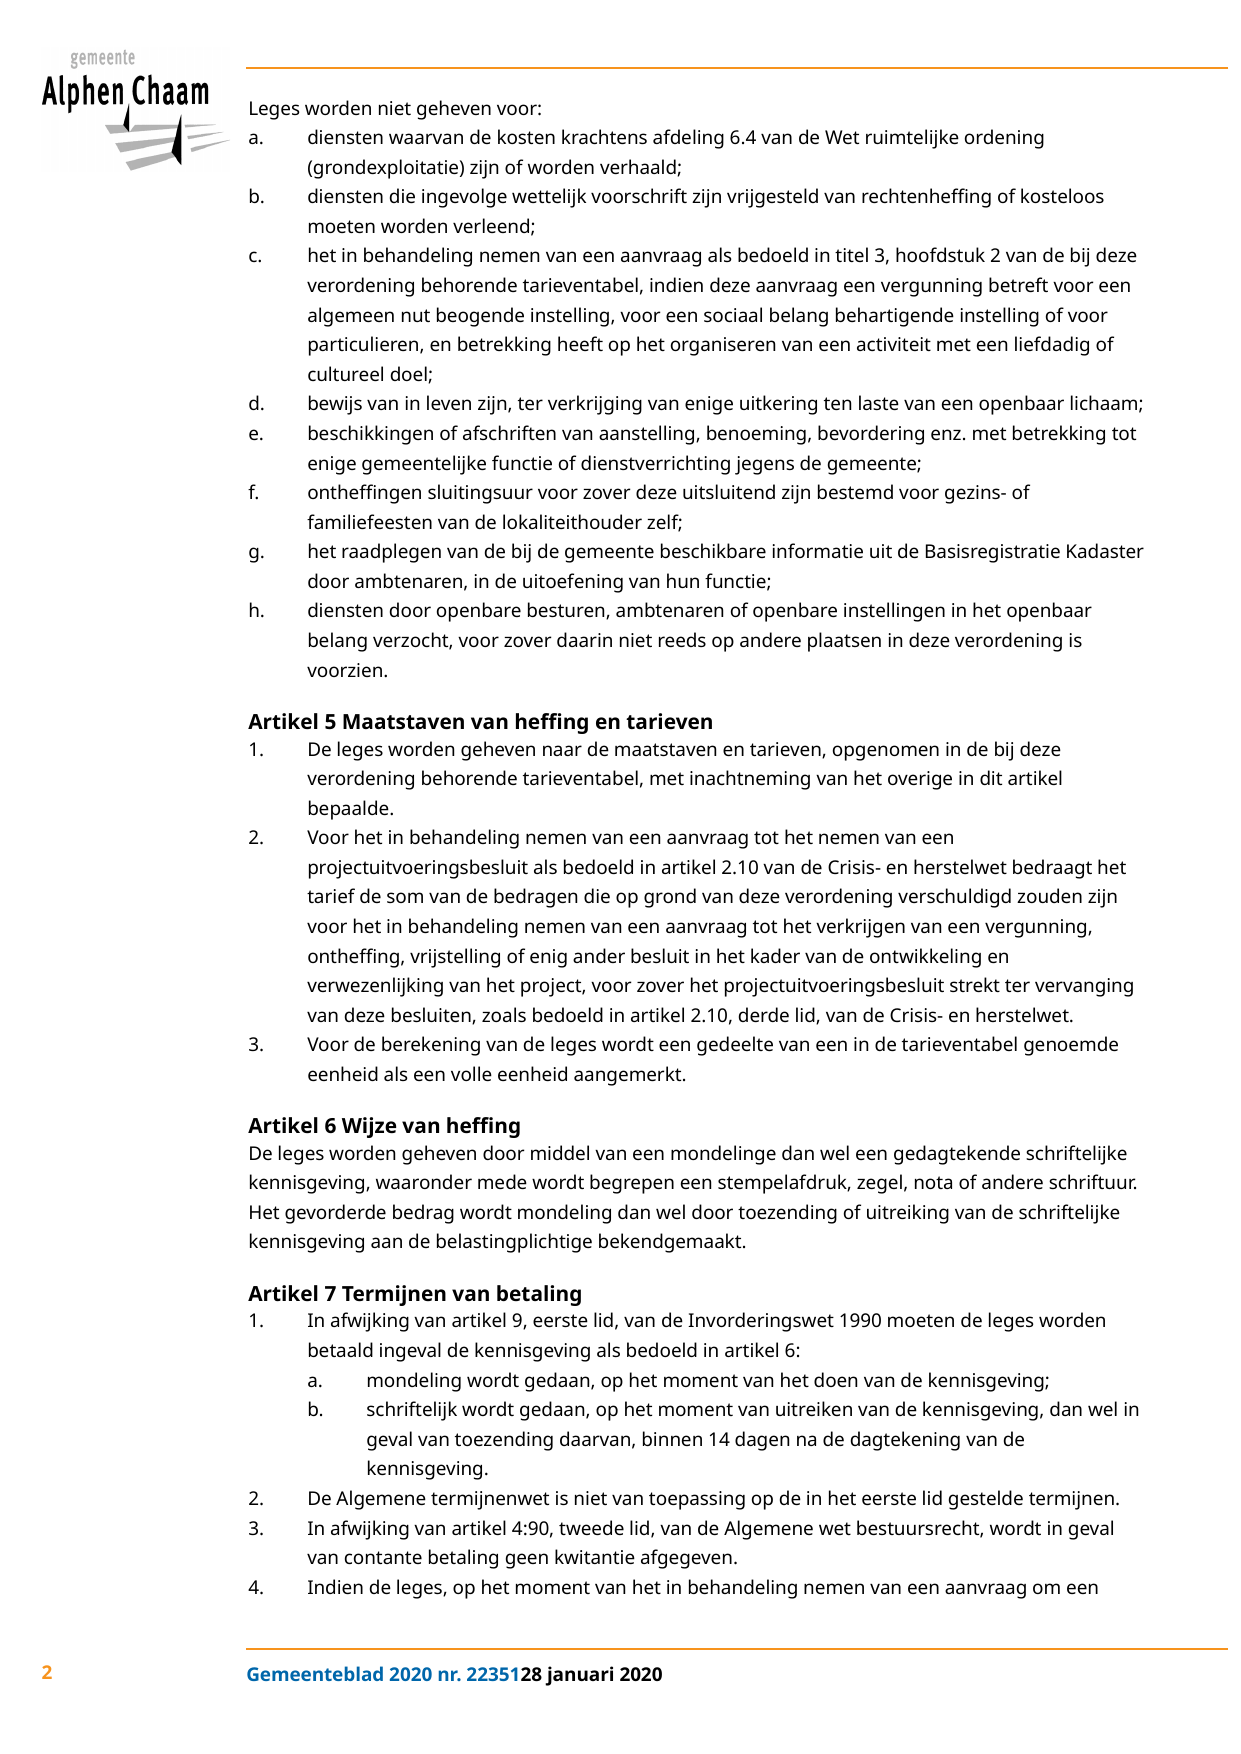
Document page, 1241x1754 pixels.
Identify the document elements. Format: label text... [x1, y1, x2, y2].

list Voor het in behandeling nemen van een aanvraag tot het nemen van een projectuitvoeringsbesluit als bedoeld in artikel 2.10 van de Crisis- en herstelwet bedraagt het tarief de som van de bedragen die op grond van deze verordening verschuldigd zouden zijn voor het in behandeling nemen van een aanvraag tot het verkrijgen van een vergunning, ontheffing, vrijstelling of enig ander besluit in het kader van de ontwikkeling en verwezenlijking van het project, voor zover het projectuitvoeringsbesluit strekt ter vervanging van deze besluiten, zoals bedoeld in artikel 2.10, derde lid, van de Crisis- en herstelwet. [248, 824, 1152, 1028]
text Artikel 6 Wijze van heffing [248, 1112, 1152, 1140]
list diensten waarvan de kosten krachtens afdeling 6.4 van de Wet ruimtelijke ordening (grondexploitatie) zijn of worden verhaald; [248, 124, 1152, 180]
text Leges worden niet geheven voor: [248, 95, 1152, 121]
list het in behandeling nemen van een aanvraag als bedoeld in titel 3, hoofdstuk 2 van de bij deze verordening behorende tarieventabel, indien deze aanvraag een vergunning betreft voor een algemeen nut beogende instelling, voor een sociaal belang behartigende instelling of voor particulieren, en betrekking heeft op het organiseren van een activiteit met een liefdadig of cultureel doel; [248, 243, 1152, 387]
list beschikkingen of afschriften van aanstelling, benoeming, bevordering enz. met betrekking tot enige gemeentelijke functie of dienstverrichting jegens de gemeente; [248, 420, 1152, 476]
list bewijs van in leven zijn, ter verkrijging van enige uitkering ten laste van een openbaar lichaam; [248, 391, 1152, 416]
list De Algemene termijnenwet is niet van toepassing op de in het eerste lid gestelde termijnen. [248, 1485, 1152, 1511]
list De leges worden geheven naar de maatstaven en tarieven, opgenomen in de bij deze verordening behorende tarieventabel, met inachtneming van het overige in dit artikel bepaalde. [248, 736, 1152, 821]
text De leges worden geheven door middel van een mondelinge dan wel een gedagtekende schriftelijke kennisgeving, waaronder mede wordt begrepen een stempelafdruk, zegel, nota of andere schriftuur. Het gevorderde bedrag wordt mondeling dan wel door toezending of uitreiking van de schriftelijke kennisgeving aan de belastingplichtige bekendgemaakt. [248, 1140, 1152, 1254]
text Artikel 7 Termijnen van betaling [248, 1279, 1152, 1308]
list Indien de leges, op het moment van het in behandeling nemen van een aanvraag om een [248, 1574, 1152, 1599]
list Voor de berekening van de leges wordt een gedeelte van een in de tarieventabel genoemde eenheid als een volle eenheid aangemerkt. [248, 1032, 1152, 1087]
list diensten die ingevolge wettelijk voorschrift zijn vrijgesteld van rechtenheffing of kosteloos moeten worden verleend; [248, 183, 1152, 239]
list ontheffingen sluitingsuur voor zover deze uitsluitend zijn bestemd voor gezins- of familiefeesten van de lokaliteithouder zelf; [248, 479, 1152, 535]
list schriftelijk wordt gedaan, op het moment van uitreiken van de kennisgeving, dan wel in geval van toezending daarvan, binnen 14 dagen na de dagtekening van de kennisgeving. [307, 1396, 1152, 1481]
picture [41, 47, 231, 172]
list mondeling wordt gedaan, op het moment van het doen van de kennisgeving; [307, 1367, 1152, 1392]
list diensten door openbare besturen, ambtenaren of openbare instellingen in het openbaar belang verzocht, voor zover daarin niet reeds op andere plaatsen in deze verordening is voorzien. [248, 598, 1152, 683]
list het raadplegen van de bij de gemeente beschikbare informatie uit de Basisregistratie Kadaster door ambtenaren, in de uitoefening van hun functie; [248, 538, 1152, 594]
text Artikel 5 Maatstaven van heffing en tarieven [248, 707, 1152, 736]
list In afwijking van artikel 9, eerste lid, van de Invorderingswet 1990 moeten de leges worden betaald ingeval de kennisgeving als bedoeld in artikel 6: [248, 1308, 1152, 1363]
list In afwijking van artikel 4:90, tweede lid, van de Algemene wet bestuursrecht, wordt in geval van contante betaling geen kwitantie afgegeven. [248, 1515, 1152, 1570]
